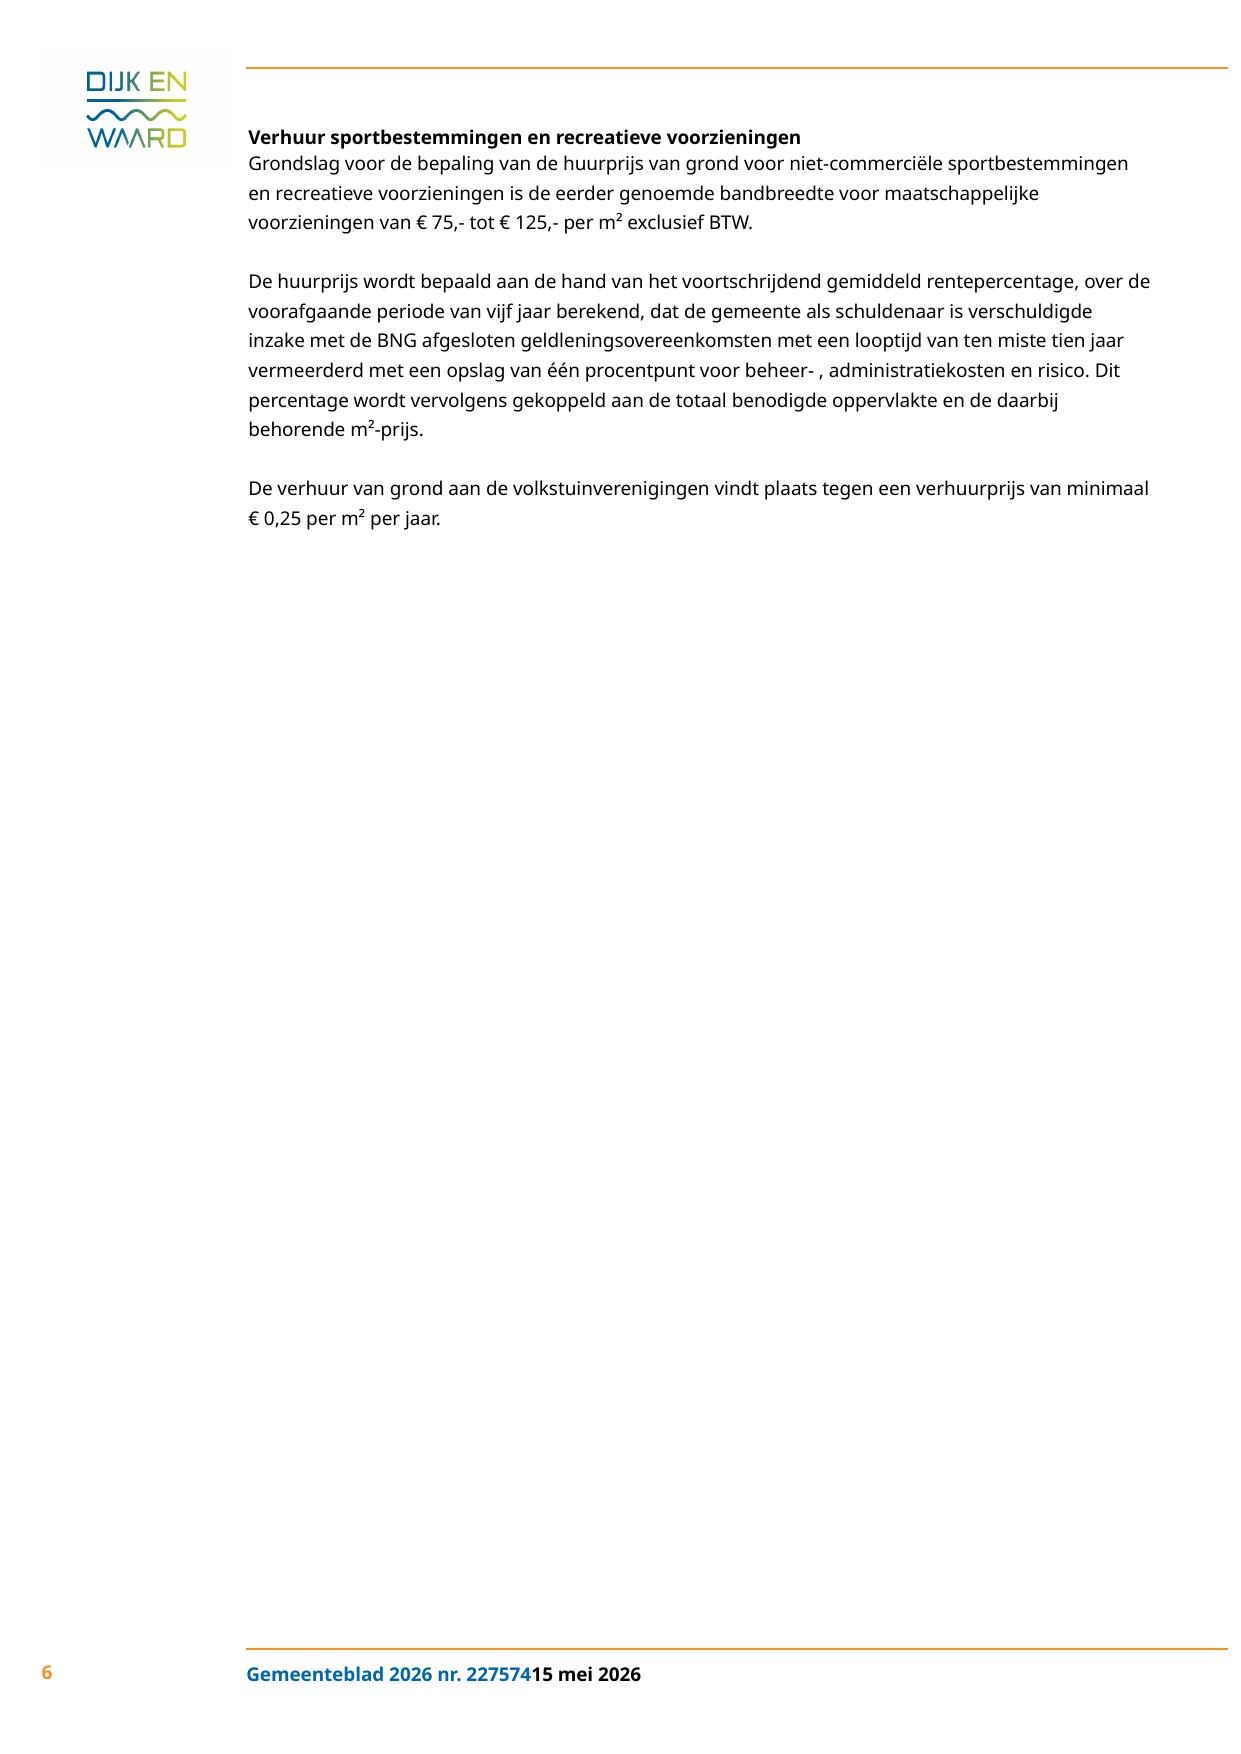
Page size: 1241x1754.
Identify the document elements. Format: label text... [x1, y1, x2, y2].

text De huurprijs wordt bepaald aan de hand van het voortschrijdend gemiddeld rentepercentage, over de voorafgaande periode van vijf jaar berekend, dat de gemeente als schuldenaar is verschuldigde inzake met de BNG afgesloten geldleningsovereenkomsten met een looptijd van ten miste tien jaar vermeerderd met een opslag van één procentpunt voor beheer- , administratiekosten en risico. Dit percentage wordt vervolgens gekoppeld aan de totaal benodigde oppervlakte en de daarbij behorende m²-prijs. [248, 268, 1152, 442]
text Verhuur sportbestemmingen en recreatieve voorzieningen [248, 124, 1152, 150]
text Grondslag voor de bepaling van de huurprijs van grond voor niet-commerciële sportbestemmingen en recreatieve voorzieningen is de eerder genoemde bandbreedte voor maatschappelijke voorzieningen van € 75,- tot € 125,- per m² exclusief BTW. [248, 150, 1152, 235]
text De verhuur van grond aan de volkstuinverenigingen vindt plaats tegen een verhuurprijs van minimaal € 0,25 per m² per jaar. [248, 476, 1152, 531]
picture [41, 47, 231, 172]
